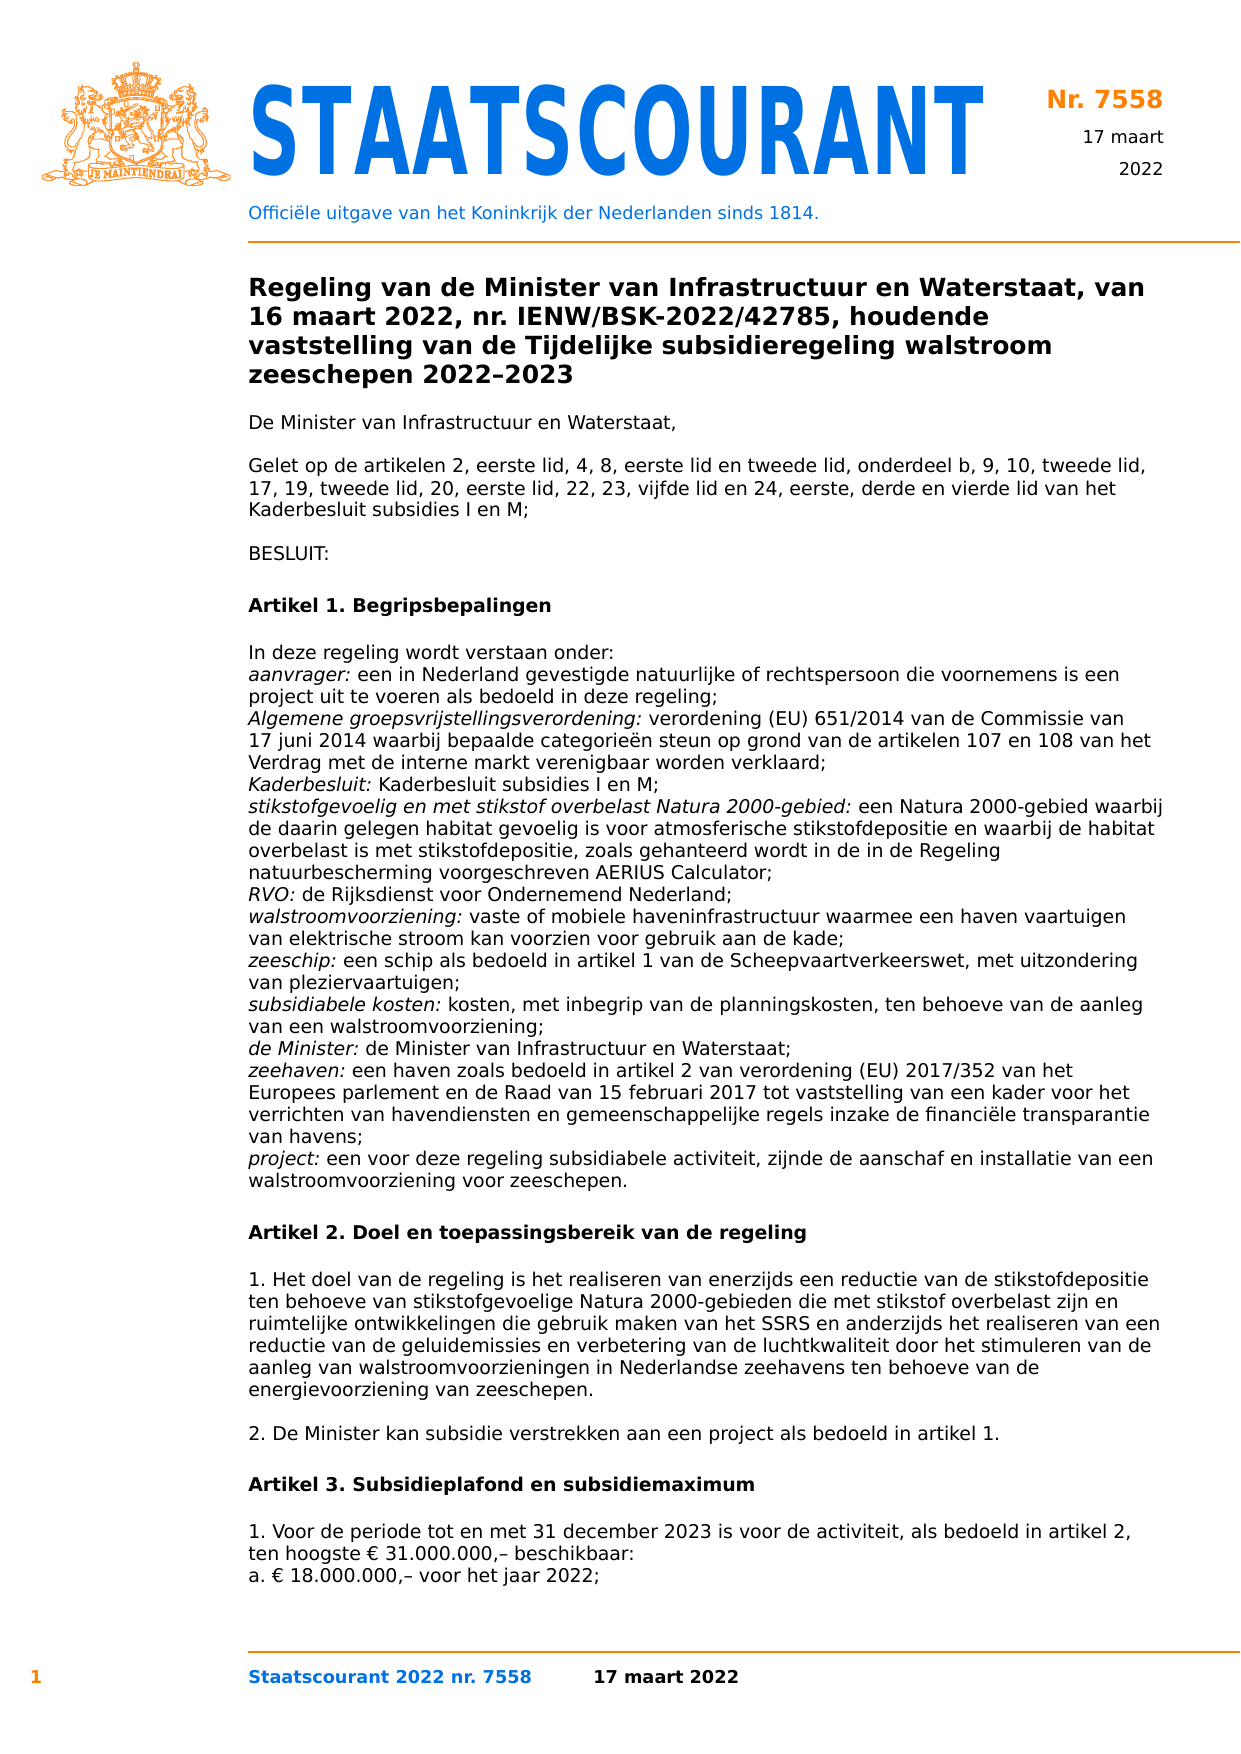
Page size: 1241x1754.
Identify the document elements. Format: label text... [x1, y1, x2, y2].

text zeeschip: een schip als bedoeld in artikel 1 van de Scheepvaartverkeerswet, met uitzondering van pleziervaartuigen; [248, 950, 1163, 994]
subtitle Regeling van de Minister van Infrastructuur en Waterstaat, van 16 maart 2022, nr. IENW/BSK-2022/42785, houdende vaststelling van de Tijdelijke subsidieregeling walstroom zeeschepen 2022–2023 [248, 273, 1163, 390]
text project: een voor deze regeling subsidiabele activiteit, zijnde de aanschaf en installatie van een walstroomvoorziening voor zeeschepen. [248, 1148, 1163, 1192]
text walstroomvoorziening: vaste of mobiele haveninfrastructuur waarmee een haven vaartuigen van elektrische stroom kan voorzien voor gebruik aan de kade; [248, 906, 1163, 950]
text a. € 18.000.000,– voor het jaar 2022; [248, 1565, 1163, 1587]
text zeehaven: een haven zoals bedoeld in artikel 2 van verordening (EU) 2017/352 van het Europees parlement en de Raad van 15 februari 2017 tot vaststelling van een kader voor het verrichten van havendiensten en gemeenschappelijke regels inzake de financiële transparantie van havens; [248, 1060, 1163, 1148]
text 1. Het doel van de regeling is het realiseren van enerzijds een reductie van de stikstofdepositie ten behoeve van stikstofgevoelige Natura 2000-gebieden die met stikstof overbelast zijn en ruimtelijke ontwikkelingen die gebruik maken van het SSRS en anderzijds het realiseren van een reductie van de geluidemissies en verbetering van de luchtkwaliteit door het stimuleren van de aanleg van walstroomvoorzieningen in Nederlandse zeehavens ten behoeve van de energievoorziening van zeeschepen. [248, 1269, 1163, 1401]
table_header Nr. 7558 [998, 62, 1240, 121]
table_cell 17 maart [998, 121, 1240, 153]
table_header STAATSCOURANT [248, 62, 998, 203]
text Gelet op de artikelen 2, eerste lid, 4, 8, eerste lid en tweede lid, onderdeel b, 9, 10, tweede lid, 17, 19, tweede lid, 20, eerste lid, 22, 23, vijfde lid en 24, eerste, derde en vierde lid van het Kaderbesluit subsidies I en M; [248, 455, 1163, 521]
text de Minister: de Minister van Infrastructuur en Waterstaat; [248, 1038, 1163, 1060]
picture [41, 62, 231, 186]
text In deze regeling wordt verstaan onder: [248, 642, 1163, 664]
subtitle Artikel 1. Begripsbepalingen [248, 595, 1163, 617]
text Kaderbesluit: Kaderbesluit subsidies I en M; [248, 774, 1163, 796]
table_header [25, 62, 248, 241]
subtitle Artikel 3. Subsidieplafond en subsidiemaximum [248, 1474, 1163, 1496]
text aanvrager: een in Nederland gevestigde natuurlijke of rechtspersoon die voornemens is een project uit te voeren als bedoeld in deze regeling; [248, 664, 1163, 708]
table_cell Officiële uitgave van het Koninkrijk der Nederlanden sinds 1814. [248, 203, 1240, 241]
text 1. Voor de periode tot en met 31 december 2023 is voor de activiteit, als bedoeld in artikel 2, ten hoogste € 31.000.000,– beschikbaar: [248, 1521, 1163, 1565]
text 2. De Minister kan subsidie verstrekken aan een project als bedoeld in artikel 1. [248, 1422, 1163, 1444]
text De Minister van Infrastructuur en Waterstaat, [248, 412, 1163, 433]
subtitle Artikel 2. Doel en toepassingsbereik van de regeling [248, 1222, 1163, 1244]
text Algemene groepsvrijstellingsverordening: verordening (EU) 651/2014 van de Commissie van 17 juni 2014 waarbij bepaalde categorieën steun op grond van de artikelen 107 en 108 van het Verdrag met de interne markt verenigbaar worden verklaard; [248, 708, 1163, 774]
text BESLUIT: [248, 543, 1163, 565]
table_cell 2022 [998, 153, 1240, 203]
text subsidiabele kosten: kosten, met inbegrip van de planningskosten, ten behoeve van de aanleg van een walstroomvoorziening; [248, 994, 1163, 1038]
text stikstofgevoelig en met stikstof overbelast Natura 2000-gebied: een Natura 2000-gebied waarbij de daarin gelegen habitat gevoelig is voor atmosferische stikstofdepositie en waarbij de habitat overbelast is met stikstofdepositie, zoals gehanteerd wordt in de in de Regeling natuurbescherming voorgeschreven AERIUS Calculator; [248, 796, 1163, 884]
text RVO: de Rijksdienst voor Ondernemend Nederland; [248, 884, 1163, 906]
